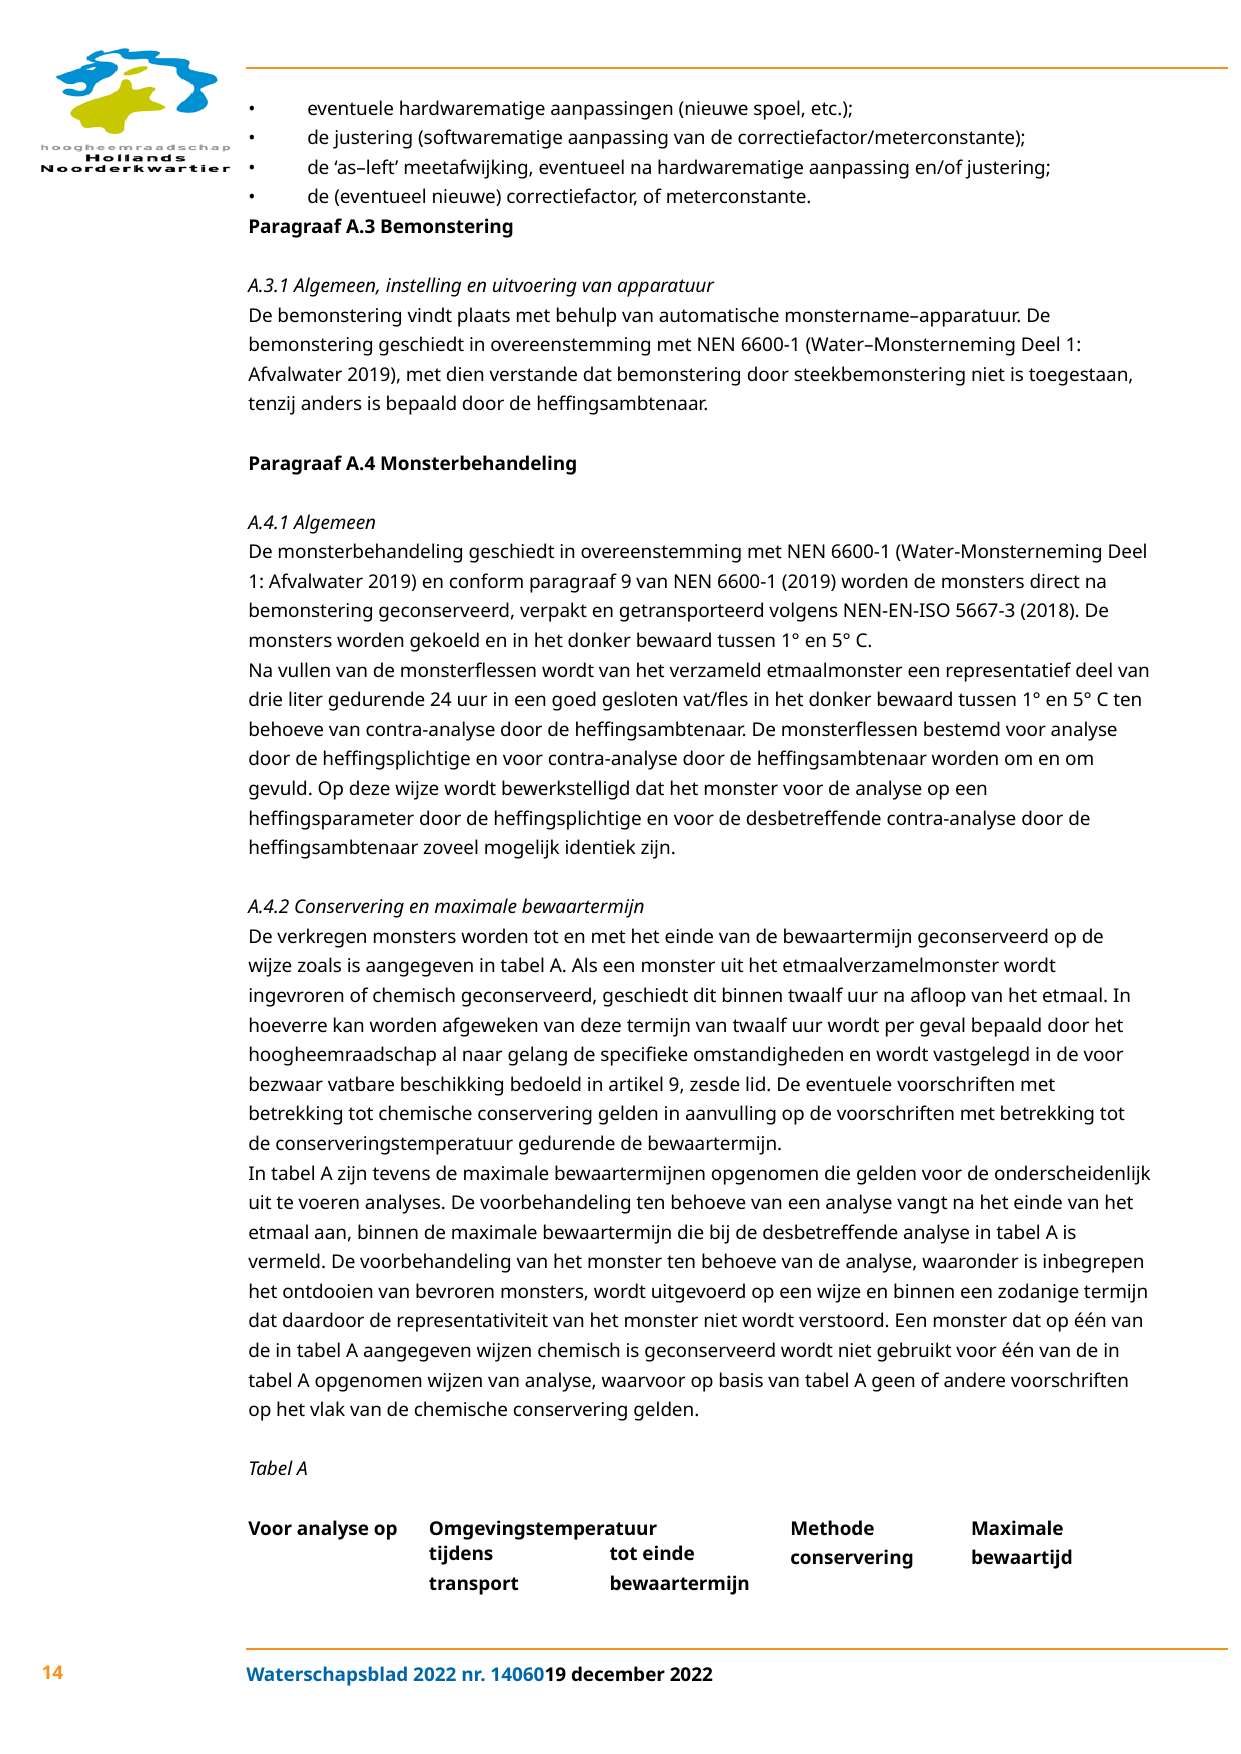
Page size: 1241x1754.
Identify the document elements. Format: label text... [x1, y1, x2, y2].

text A.3.1 Algemeen, instelling en uitvoering van apparatuur [248, 272, 1152, 298]
text A.4.1 Algemeen [248, 509, 1152, 535]
text In tabel A zijn tevens de maximale bewaartermijnen opgenomen die gelden voor de onderscheidenlijk uit te voeren analyses. De voorbehandeling ten behoeve van een analyse vangt na het einde van het etmaal aan, binnen de maximale bewaartermijn die bij de desbetreffende analyse in tabel A is vermeld. De voorbehandeling van het monster ten behoeve van de analyse, waaronder is inbegrepen het ontdooien van bevroren monsters, wordt uitgevoerd op een wijze en binnen een zodanige termijn dat daardoor de representativiteit van het monster niet wordt verstoord. Een monster dat op één van de in tabel A aangegeven wijzen chemisch is geconserveerd wordt niet gebruikt voor één van de in tabel A opgenomen wijzen van analyse, waarvoor op basis van tabel A geen of andere voorschriften op het vlak van de chemische conservering gelden. [248, 1160, 1152, 1422]
table_header Maximale bewaartijd [971, 1515, 1152, 1596]
list de (eventueel nieuwe) correctiefactor, of meterconstante. [248, 183, 1152, 209]
table_header Omgevingstemperatuur [429, 1515, 790, 1541]
list eventuele hardwarematige aanpassingen (nieuwe spoel, etc.); [248, 95, 1152, 121]
text A.4.2 Conservering en maximale bewaartermijn [248, 893, 1152, 919]
table_cell tot einde bewaartermijn [609, 1541, 790, 1596]
text Paragraaf A.4 Monsterbehandeling [248, 450, 1152, 476]
list de ‘as–left’ meetafwijking, eventueel na hardwarematige aanpassing en/of justering; [248, 154, 1152, 180]
text De bemonstering vindt plaats met behulp van automatische monstername–apparatuur. De bemonstering geschiedt in overeenstemming met NEN 6600-1 (Water–Monsterneming Deel 1: Afvalwater 2019), met dien verstande dat bemonstering door steekbemonstering niet is toegestaan, tenzij anders is bepaald door de heffingsambtenaar. [248, 302, 1152, 416]
table_cell tijdens transport [429, 1541, 609, 1596]
picture [41, 47, 231, 172]
table_header Methode conservering [790, 1515, 971, 1596]
table_header Voor analyse op [248, 1515, 429, 1596]
list de justering (softwarematige aanpassing van de correctiefactor/meterconstante); [248, 124, 1152, 150]
text Na vullen van de monsterflessen wordt van het verzameld etmaalmonster een representatief deel van drie liter gedurende 24 uur in een goed gesloten vat/fles in het donker bewaard tussen 1° en 5° C ten behoeve van contra-analyse door de heffingsambtenaar. De monsterflessen bestemd voor analyse door de heffingsplichtige en voor contra-analyse door de heffingsambtenaar worden om en om gevuld. Op deze wijze wordt bewerkstelligd dat het monster voor de analyse op een heffingsparameter door de heffingsplichtige en voor de desbetreffende contra-analyse door de heffingsambtenaar zoveel mogelijk identiek zijn. [248, 657, 1152, 860]
text Paragraaf A.3 Bemonstering [248, 213, 1152, 239]
text De monsterbehandeling geschiedt in overeenstemming met NEN 6600-1 (Water-Monsterneming Deel 1: Afvalwater 2019) en conform paragraaf 9 van NEN 6600-1 (2019) worden de monsters direct na bemonstering geconserveerd, verpakt en getransporteerd volgens NEN-EN-ISO 5667-3 (2018). De monsters worden gekoeld en in het donker bewaard tussen 1° en 5° C. [248, 538, 1152, 653]
text De verkregen monsters worden tot en met het einde van de bewaartermijn geconserveerd op de wijze zoals is aangegeven in tabel A. Als een monster uit het etmaalverzamelmonster wordt ingevroren of chemisch geconserveerd, geschiedt dit binnen twaalf uur na afloop van het etmaal. In hoeverre kan worden afgeweken van deze termijn van twaalf uur wordt per geval bepaald door het hoogheemraadschap al naar gelang de specifieke omstandigheden en wordt vastgelegd in de voor bezwaar vatbare beschikking bedoeld in artikel 9, zesde lid. De eventuele voorschriften met betrekking tot chemische conservering gelden in aanvulling op de voorschriften met betrekking tot de conserveringstemperatuur gedurende de bewaartermijn. [248, 923, 1152, 1156]
text Tabel A [248, 1456, 1152, 1481]
